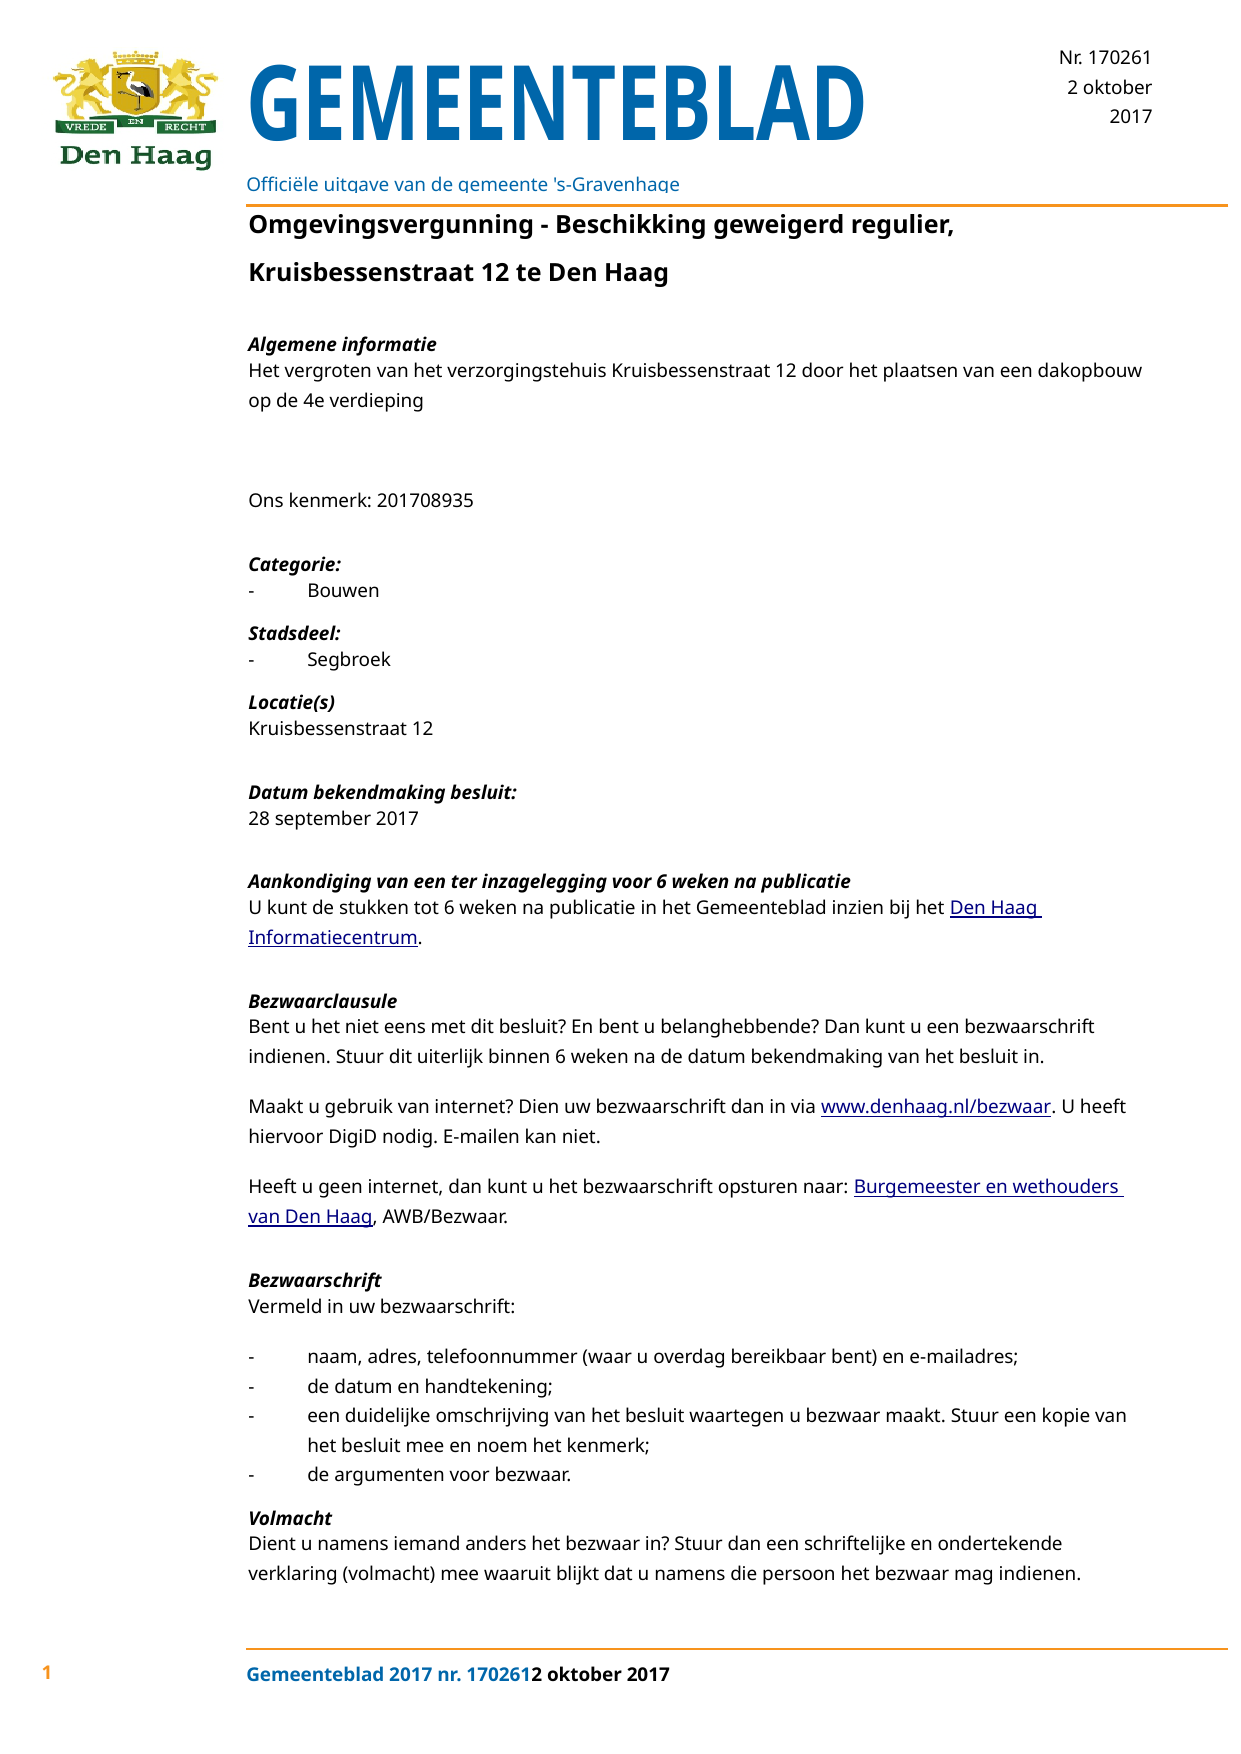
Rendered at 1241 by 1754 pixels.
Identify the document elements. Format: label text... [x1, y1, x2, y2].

text Algemene informatie [248, 331, 1152, 357]
list de argumenten voor bezwaar. [248, 1462, 1152, 1487]
list de datum en handtekening; [248, 1373, 1152, 1399]
text Stadsdeel: [248, 620, 1152, 646]
text Maakt u gebruik van internet? Dien uw bezwaarschrift dan in via www.denhaag.nl/bezwaar. U heeft hiervoor DigiD nodig. E-mailen kan niet. [248, 1094, 1152, 1149]
text U kunt de stukken tot 6 weken na publicatie in het Gemeenteblad inzien bij het Den Haag Informatiecentrum. [248, 894, 1152, 950]
text Bent u het niet eens met dit besluit? En bent u belanghebbende? Dan kunt u een bezwaarschrift indienen. Stuur dit uiterlijk binnen 6 weken na de datum bekendmaking van het besluit in. [248, 1014, 1152, 1069]
text Kruisbessenstraat 12 [248, 715, 1152, 741]
text Ons kenmerk: 201708935 [248, 488, 1152, 513]
text 28 september 2017 [248, 805, 1152, 830]
text Categorie: [248, 552, 1152, 577]
text Datum bekendmaking besluit: [248, 779, 1152, 805]
text Het vergroten van het verzorgingstehuis Kruisbessenstraat 12 door het plaatsen van een dakopbouw op de 4e verdieping [248, 357, 1152, 412]
list Segbroek [248, 646, 1152, 672]
text Bezwaarclausule [248, 988, 1152, 1014]
text Volmacht [248, 1505, 1152, 1531]
list naam, adres, telefoonnummer (waar u overdag bereikbaar bent) en e-mailadres; [248, 1343, 1152, 1369]
picture [41, 47, 231, 172]
text Heeft u geen internet, dan kunt u het bezwaarschrift opsturen naar: Burgemeester en wethouders van Den Haag, AWB/Bezwaar. [248, 1174, 1152, 1229]
text Vermeld in uw bezwaarschrift: [248, 1293, 1152, 1319]
text Omgevingsvergunning - Beschikking geweigerd regulier, Kruisbessenstraat 12 te Den Haag [248, 207, 1152, 288]
list een duidelijke omschrijving van het besluit waartegen u bezwaar maakt. Stuur een kopie van het besluit mee en noem het kenmerk; [248, 1402, 1152, 1458]
list Bouwen [248, 577, 1152, 603]
text Locatie(s) [248, 689, 1152, 715]
text Aankondiging van een ter inzagelegging voor 6 weken na publicatie [248, 869, 1152, 894]
text Dient u namens iemand anders het bezwaar in? Stuur dan een schriftelijke en ondertekende verklaring (volmacht) mee waaruit blijkt dat u namens die persoon het bezwaar mag indienen. [248, 1531, 1152, 1586]
text Bezwaarschrift [248, 1267, 1152, 1293]
